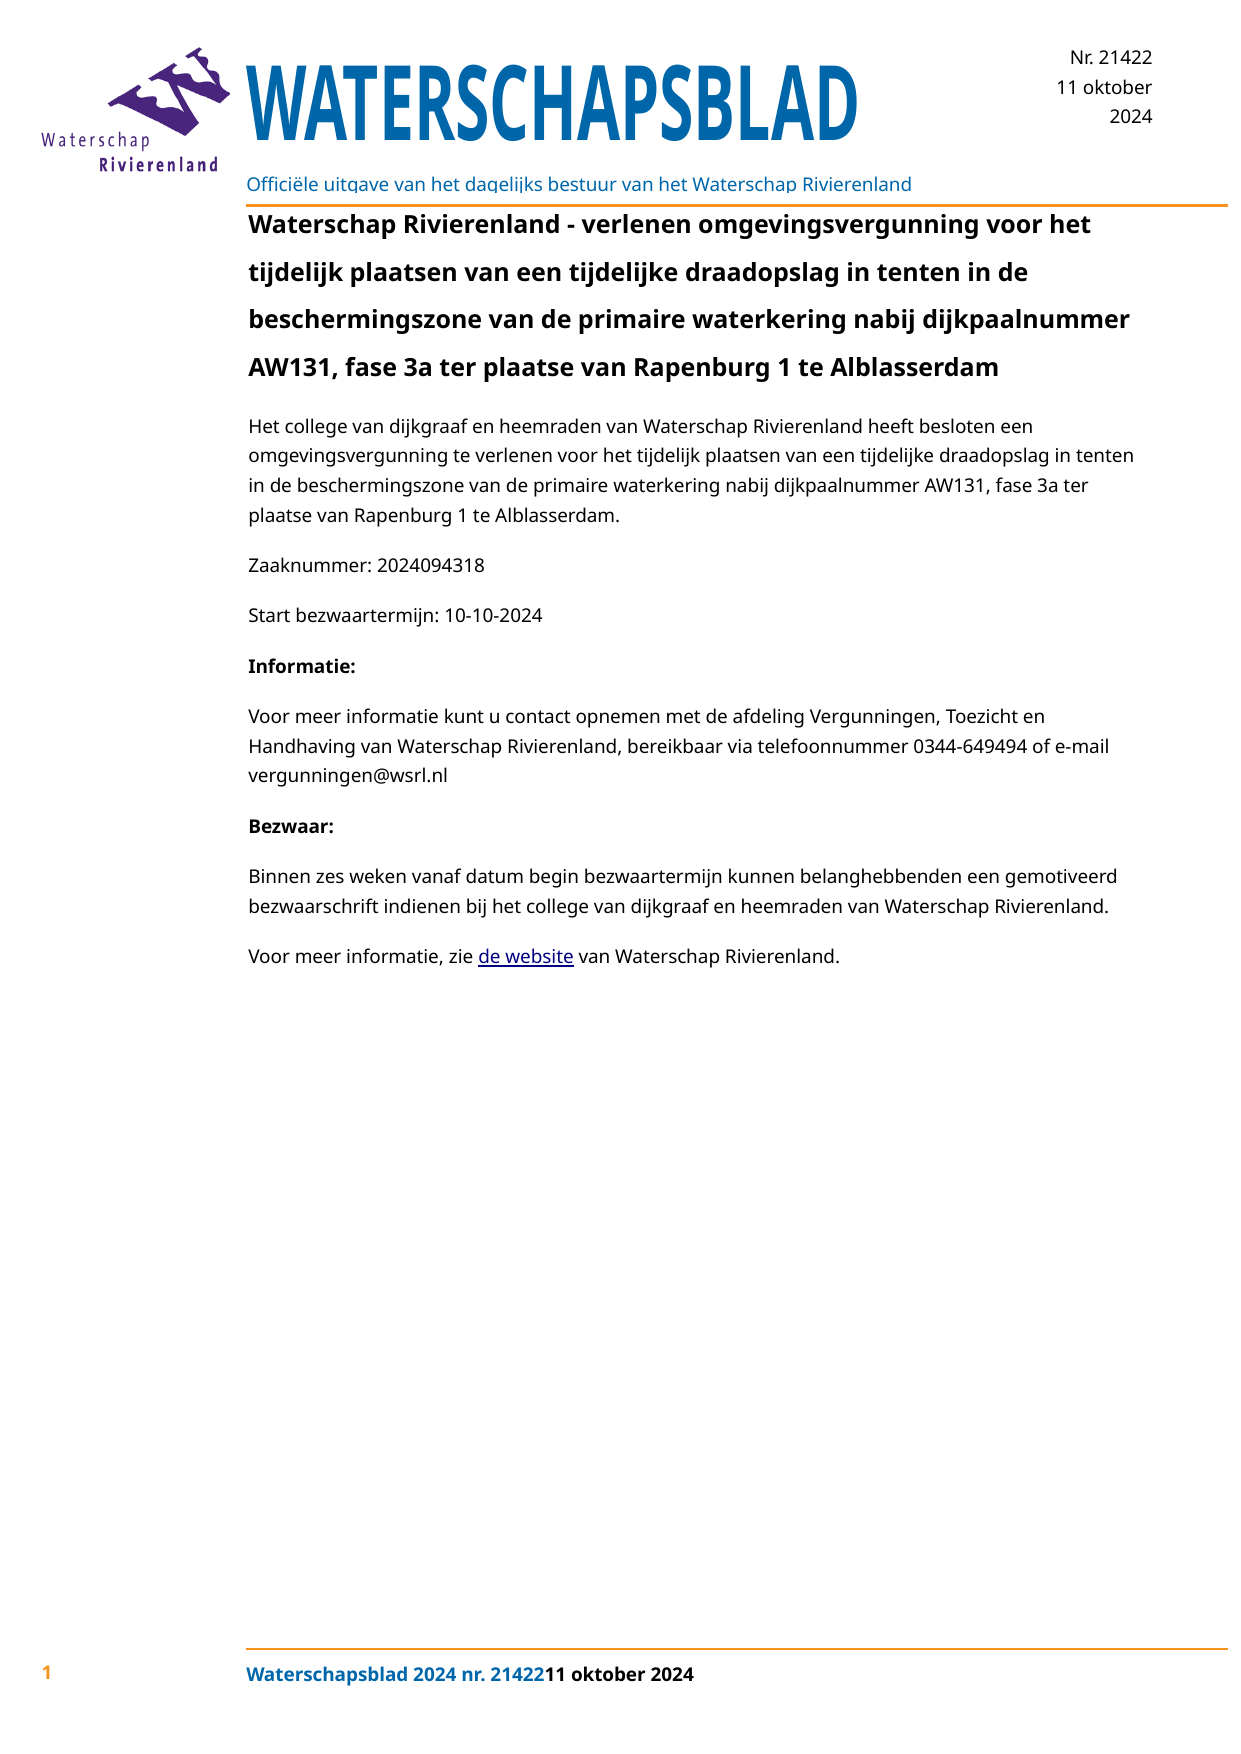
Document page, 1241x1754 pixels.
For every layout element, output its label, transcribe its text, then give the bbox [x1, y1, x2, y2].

text Het college van dijkgraaf en heemraden van Waterschap Rivierenland heeft besloten een omgevingsvergunning te verlenen voor het tijdelijk plaatsen van een tijdelijke draadopslag in tenten in de beschermingszone van de primaire waterkering nabij dijkpaalnummer AW131, fase 3a ter plaatse van Rapenburg 1 te Alblasserdam. [248, 413, 1152, 528]
text Bezwaar: [248, 813, 1152, 839]
text Informatie: [248, 653, 1152, 679]
picture [41, 47, 231, 172]
text Binnen zes weken vanaf datum begin bezwaartermijn kunnen belanghebbenden een gemotiveerd bezwaarschrift indienen bij het college van dijkgraaf en heemraden van Waterschap Rivierenland. [248, 863, 1152, 919]
text Zaaknummer: 2024094318 [248, 552, 1152, 578]
text Start bezwaartermijn: 10-10-2024 [248, 603, 1152, 628]
text Voor meer informatie kunt u contact opnemen met de afdeling Vergunningen, Toezicht en Handhaving van Waterschap Rivierenland, bereikbaar via telefoonnummer 0344-649494 of e-mail vergunningen@wsrl.nl [248, 703, 1152, 788]
text Waterschap Rivierenland - verlenen omgevingsvergunning voor het tijdelijk plaatsen van een tijdelijke draadopslag in tenten in de beschermingszone van de primaire waterkering nabij dijkpaalnummer AW131, fase 3a ter plaatse van Rapenburg 1 te Alblasserdam [248, 207, 1152, 384]
text Voor meer informatie, zie de website van Waterschap Rivierenland. [248, 943, 1152, 969]
